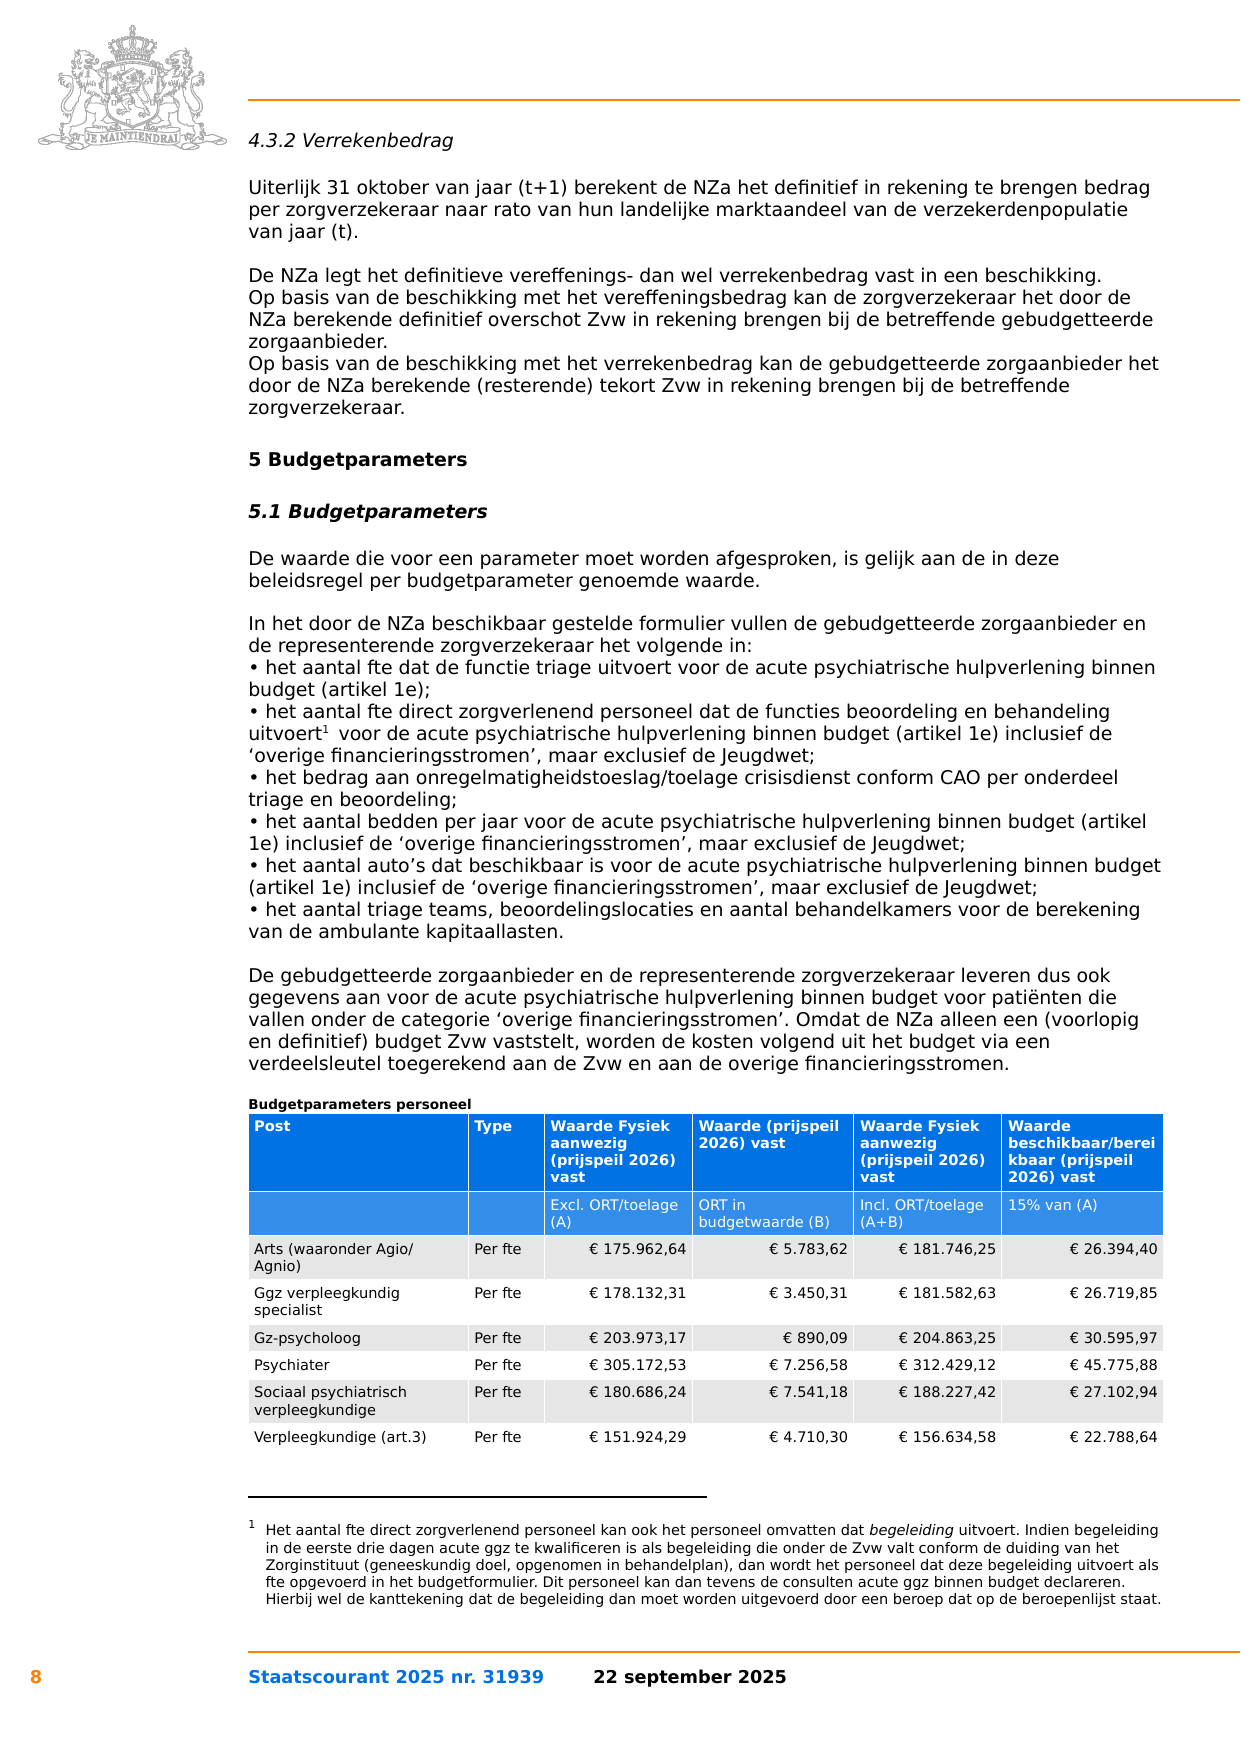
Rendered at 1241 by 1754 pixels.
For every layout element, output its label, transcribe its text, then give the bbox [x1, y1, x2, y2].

table_cell € 180.686,24 [545, 1380, 692, 1423]
table_cell € 204.863,25 [854, 1325, 1001, 1351]
table_cell Verpleegkundige (art.3) [249, 1424, 468, 1450]
text Het aantal fte direct zorgverlenend personeel kan ook het personeel omvatten dat begeleiding uitvoert. Indien begeleiding in de eerste drie dagen acute ggz te kwalificeren is als begeleiding die onder de Zvw valt conform de duiding van het Zorginstituut (geneeskundig doel, opgenomen in behandelplan), dan wordt het personeel dat deze begeleiding uitvoert als fte opgevoerd in het budgetformulier. Dit personeel kan dan tevens de consulten acute ggz binnen budget declareren. Hierbij wel de kanttekening dat de begeleiding dan moet worden uitgevoerd door een beroep dat op de beroepenlijst staat. [248, 1518, 1163, 1608]
table_cell Per fte [469, 1236, 544, 1279]
text De gebudgetteerde zorgaanbieder en de representerende zorgverzekeraar leveren dus ook gegevens aan voor de acute psychiatrische hulpverlening binnen budget voor patiënten die vallen onder de categorie ‘overige financieringsstromen’. Omdat de NZa alleen een (voorlopig en definitief) budget Zvw vaststelt, worden de kosten volgend uit het budget via een verdeelsleutel toegerekend aan de Zvw en aan de overige financieringsstromen. [248, 965, 1163, 1075]
table_cell € 181.582,63 [854, 1281, 1001, 1324]
table_cell [469, 1192, 544, 1235]
text Op basis van de beschikking met het vereffeningsbedrag kan de zorgverzekeraar het door de NZa berekende definitief overschot Zvw in rekening brengen bij de betreffende gebudgetteerde zorgaanbieder. [248, 287, 1163, 353]
text De NZa legt het definitieve vereffenings- dan wel verrekenbedrag vast in een beschikking. [248, 265, 1163, 287]
table_cell € 7.256,58 [693, 1352, 853, 1379]
text • het bedrag aan onregelmatigheidstoeslag/toelage crisisdienst conform CAO per onderdeel triage en beoordeling; [248, 767, 1163, 811]
text • het aantal fte direct zorgverlenend personeel dat de functies beoordeling en behandeling uitvoert voor de acute psychiatrische hulpverlening binnen budget (artikel 1e) inclusief de ‘overige financieringsstromen’, maar exclusief de Jeugdwet; [248, 701, 1163, 767]
subtitle 5 Budgetparameters [248, 448, 1163, 471]
text • het aantal auto’s dat beschikbaar is voor de acute psychiatrische hulpverlening binnen budget (artikel 1e) inclusief de ‘overige financieringsstromen’, maar exclusief de Jeugdwet; [248, 855, 1163, 899]
table_cell € 5.783,62 [693, 1236, 853, 1279]
table_cell € 4.710,30 [693, 1424, 853, 1450]
table_cell € 203.973,17 [545, 1325, 692, 1351]
table_cell Arts (waaronder Agio/ Agnio) [249, 1236, 468, 1279]
picture [38, 25, 227, 150]
table_cell € 45.775,88 [1002, 1352, 1163, 1379]
table_cell € 175.962,64 [545, 1236, 692, 1279]
table_cell € 27.102,94 [1002, 1380, 1163, 1423]
table_cell € 890,09 [693, 1325, 853, 1351]
table_cell € 7.541,18 [693, 1380, 853, 1423]
table_cell ORT in budgetwaarde (B) [693, 1192, 853, 1235]
text • het aantal bedden per jaar voor de acute psychiatrische hulpverlening binnen budget (artikel 1e) inclusief de ‘overige financieringsstromen’, maar exclusief de Jeugdwet; [248, 811, 1163, 855]
table_cell € 151.924,29 [545, 1424, 692, 1450]
table_header Budgetparameters personeel [248, 1097, 1163, 1112]
table_cell Waarde Fysiek aanwezig (prijspeil 2026) vast [854, 1114, 1001, 1191]
table_cell € 178.132,31 [545, 1281, 692, 1324]
table_cell Psychiater [249, 1352, 468, 1379]
table_cell € 30.595,97 [1002, 1325, 1163, 1351]
text Uiterlijk 31 oktober van jaar (t+1) berekent de NZa het definitief in rekening te brengen bedrag per zorgverzekeraar naar rato van hun landelijke marktaandeel van de verzekerdenpopulatie van jaar (t). [248, 177, 1163, 243]
text • het aantal triage teams, beoordelingslocaties en aantal behandelkamers voor de berekening van de ambulante kapitaallasten. [248, 899, 1163, 943]
table_cell Incl. ORT/toelage (A+B) [854, 1192, 1001, 1235]
table_cell € 188.227,42 [854, 1380, 1001, 1423]
text Op basis van de beschikking met het verrekenbedrag kan de gebudgetteerde zorgaanbieder het door de NZa berekende (resterende) tekort Zvw in rekening brengen bij de betreffende zorgverzekeraar. [248, 353, 1163, 418]
table_cell Excl. ORT/toelage (A) [545, 1192, 692, 1235]
table_cell Ggz verpleegkundig specialist [249, 1281, 468, 1324]
table_cell € 305.172,53 [545, 1352, 692, 1379]
text In het door de NZa beschikbaar gestelde formulier vullen de gebudgetteerde zorgaanbieder en de representerende zorgverzekeraar het volgende in: [248, 613, 1163, 657]
table_cell Per fte [469, 1325, 544, 1351]
table_cell Post [249, 1114, 468, 1191]
table_cell € 181.746,25 [854, 1236, 1001, 1279]
table_cell Per fte [469, 1380, 544, 1423]
table_cell Waarde (prijspeil 2026) vast [693, 1114, 853, 1191]
table_cell € 22.788,64 [1002, 1424, 1163, 1450]
subtitle 4.3.2 Verrekenbedrag [248, 130, 1163, 152]
table_cell Gz-psycholoog [249, 1325, 468, 1351]
table_cell Per fte [469, 1281, 544, 1324]
table_cell Type [469, 1114, 544, 1191]
table_cell € 156.634,58 [854, 1424, 1001, 1450]
text De waarde die voor een parameter moet worden afgesproken, is gelijk aan de in deze beleidsregel per budgetparameter genoemde waarde. [248, 547, 1163, 591]
table_cell Waarde beschikbaar/bereikbaar (prijspeil 2026) vast [1002, 1114, 1163, 1191]
subtitle 5.1 Budgetparameters [248, 501, 1163, 522]
table_cell € 3.450,31 [693, 1281, 853, 1324]
table_cell 15% van (A) [1002, 1192, 1163, 1235]
table_cell € 26.719,85 [1002, 1281, 1163, 1324]
text • het aantal fte dat de functie triage uitvoert voor de acute psychiatrische hulpverlening binnen budget (artikel 1e); [248, 657, 1163, 701]
table_cell Per fte [469, 1424, 544, 1450]
table_cell [249, 1192, 468, 1235]
table_cell Sociaal psychiatrisch verpleegkundige [249, 1380, 468, 1423]
table_cell Per fte [469, 1352, 544, 1379]
table_cell € 312.429,12 [854, 1352, 1001, 1379]
table_cell € 26.394,40 [1002, 1236, 1163, 1279]
table_cell Waarde Fysiek aanwezig (prijspeil 2026) vast [545, 1114, 692, 1191]
